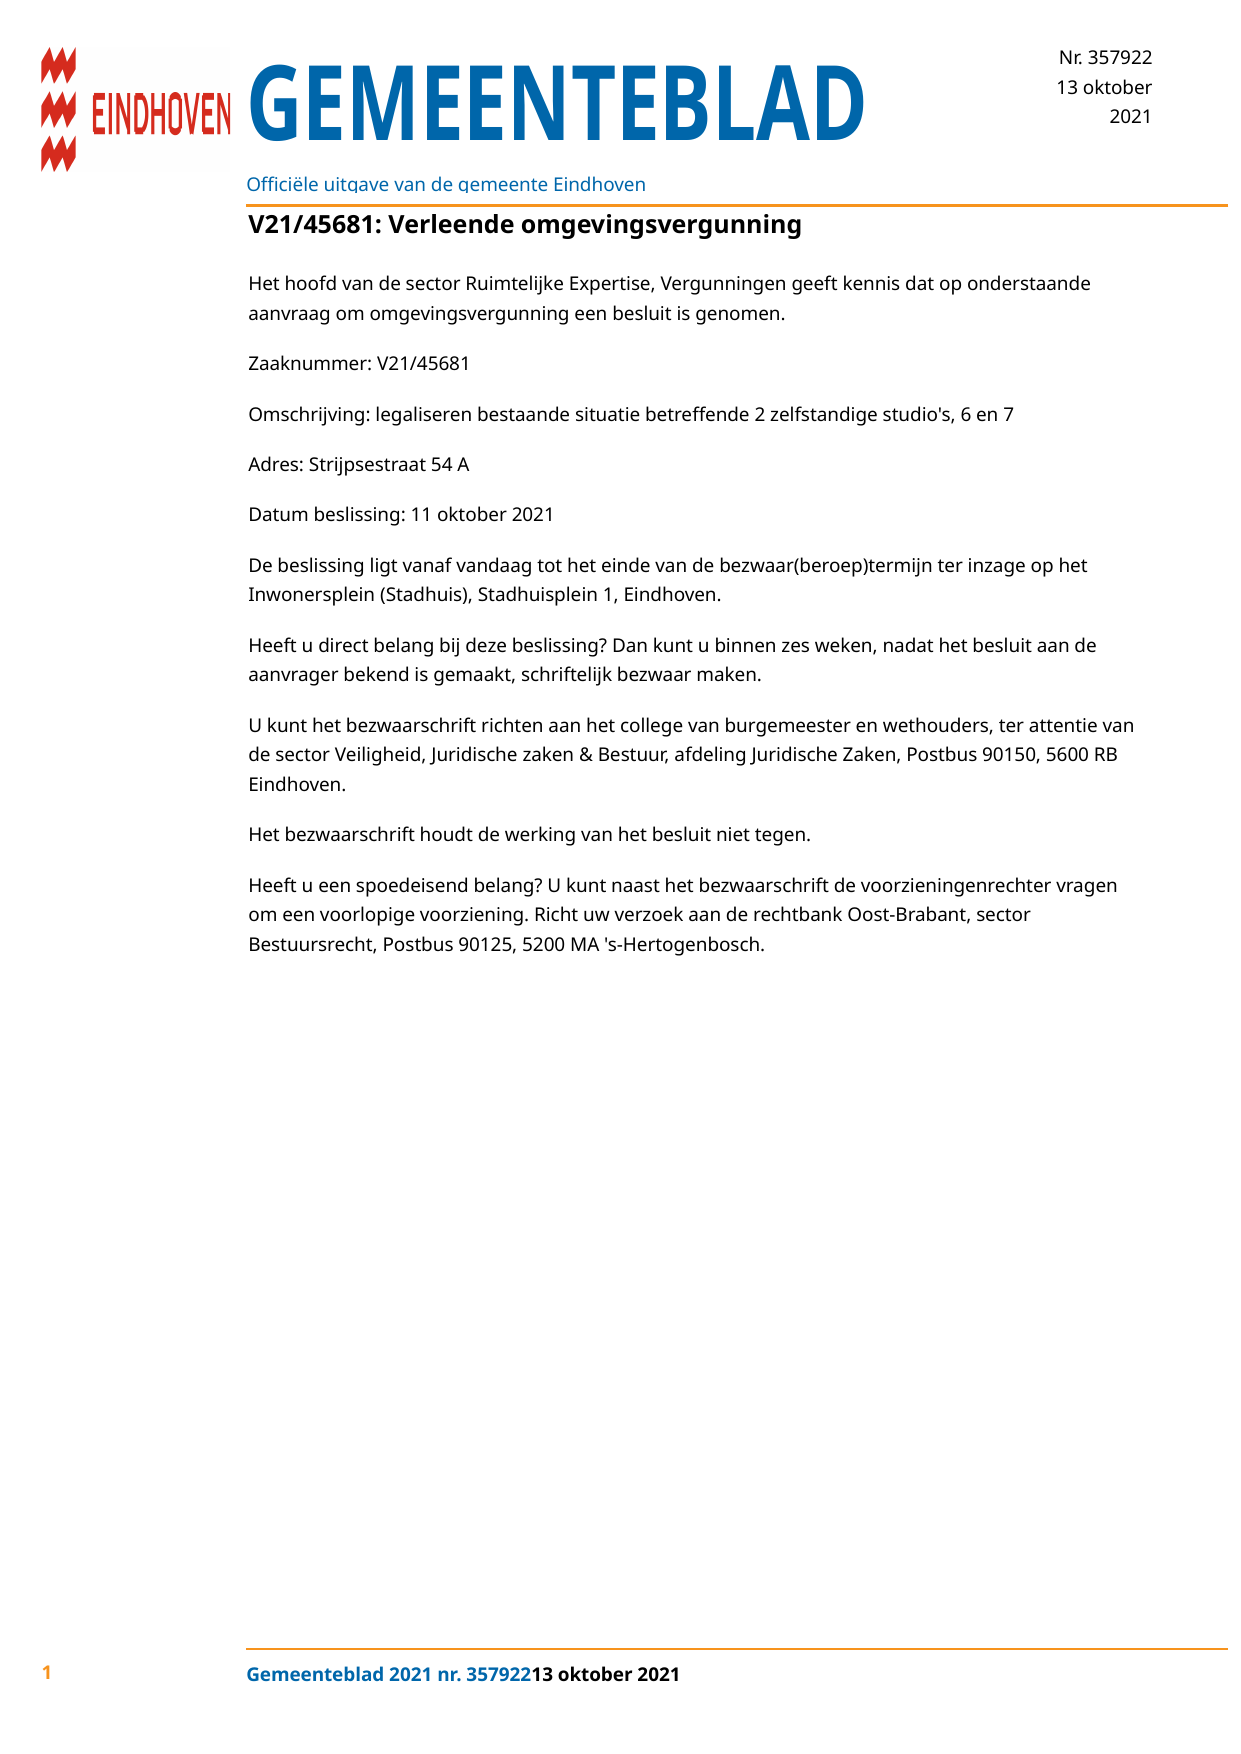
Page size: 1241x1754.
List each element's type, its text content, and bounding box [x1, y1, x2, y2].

picture [41, 47, 231, 172]
text Omschrijving: legaliseren bestaande situatie betreffende 2 zelfstandige studio's, 6 en 7 [248, 401, 1152, 426]
text Heeft u een spoedeisend belang? U kunt naast het bezwaarschrift de voorzieningenrechter vragen om een voorlopige voorziening. Richt uw verzoek aan de rechtbank Oost-Brabant, sector Bestuursrecht, Postbus 90125, 5200 MA 's-Hertogenbosch. [248, 872, 1152, 957]
text Adres: Strijpsestraat 54 A [248, 451, 1152, 477]
text V21/45681: Verleende omgevingsvergunning [248, 207, 1152, 241]
text Heeft u direct belang bij deze beslissing? Dan kunt u binnen zes weken, nadat het besluit aan de aanvrager bekend is gemaakt, schriftelijk bezwaar maken. [248, 632, 1152, 687]
text De beslissing ligt vanaf vandaag tot het einde van de bezwaar(beroep)termijn ter inzage op het Inwonersplein (Stadhuis), Stadhuisplein 1, Eindhoven. [248, 552, 1152, 607]
text Zaaknummer: V21/45681 [248, 350, 1152, 376]
text U kunt het bezwaarschrift richten aan het college van burgemeester en wethouders, ter attentie van de sector Veiligheid, Juridische zaken & Bestuur, afdeling Juridische Zaken, Postbus 90150, 5600 RB Eindhoven. [248, 712, 1152, 797]
text Het bezwaarschrift houdt de werking van het besluit niet tegen. [248, 822, 1152, 847]
text Het hoofd van de sector Ruimtelijke Expertise, Vergunningen geeft kennis dat op onderstaande aanvraag om omgevingsvergunning een besluit is genomen. [248, 270, 1152, 326]
text Datum beslissing: 11 oktober 2021 [248, 502, 1152, 527]
